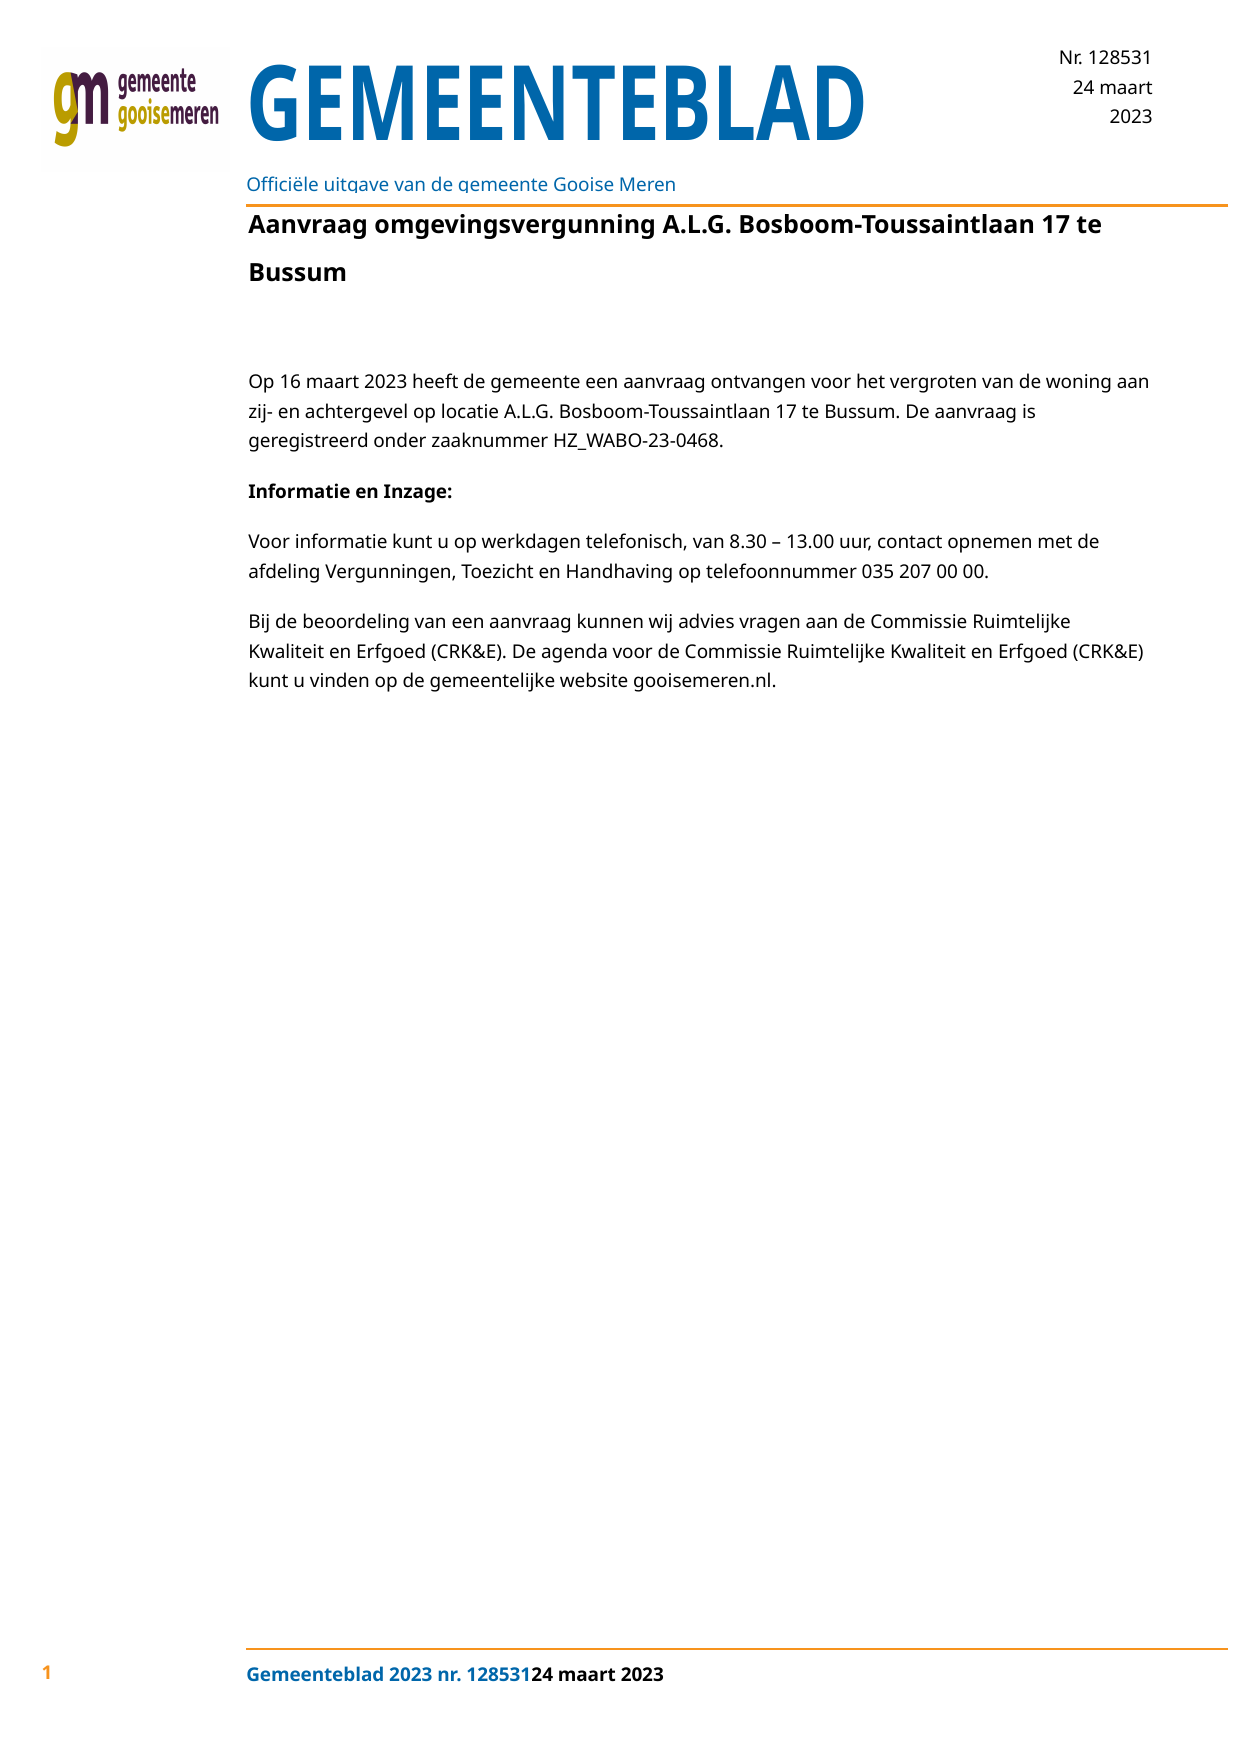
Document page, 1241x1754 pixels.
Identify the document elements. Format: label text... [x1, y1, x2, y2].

text Aanvraag omgevingsvergunning A.L.G. Bosboom-Toussaintlaan 17 te Bussum [248, 207, 1152, 288]
text Informatie en Inzage: [248, 478, 1152, 504]
picture [41, 47, 231, 172]
text Op 16 maart 2023 heeft de gemeente een aanvraag ontvangen voor het vergroten van de woning aan zij- en achtergevel op locatie A.L.G. Bosboom-Toussaintlaan 17 te Bussum. De aanvraag is geregistreerd onder zaaknummer HZ_WABO-23-0468. [248, 368, 1152, 453]
text Bij de beoordeling van een aanvraag kunnen wij advies vragen aan de Commissie Ruimtelijke Kwaliteit en Erfgoed (CRK&E). De agenda voor de Commissie Ruimtelijke Kwaliteit en Erfgoed (CRK&E) kunt u vinden op de gemeentelijke website gooisemeren.nl. [248, 608, 1152, 693]
text Voor informatie kunt u op werkdagen telefonisch, van 8.30 – 13.00 uur, contact opnemen met de afdeling Vergunningen, Toezicht en Handhaving op telefoonnummer 035 207 00 00. [248, 528, 1152, 584]
